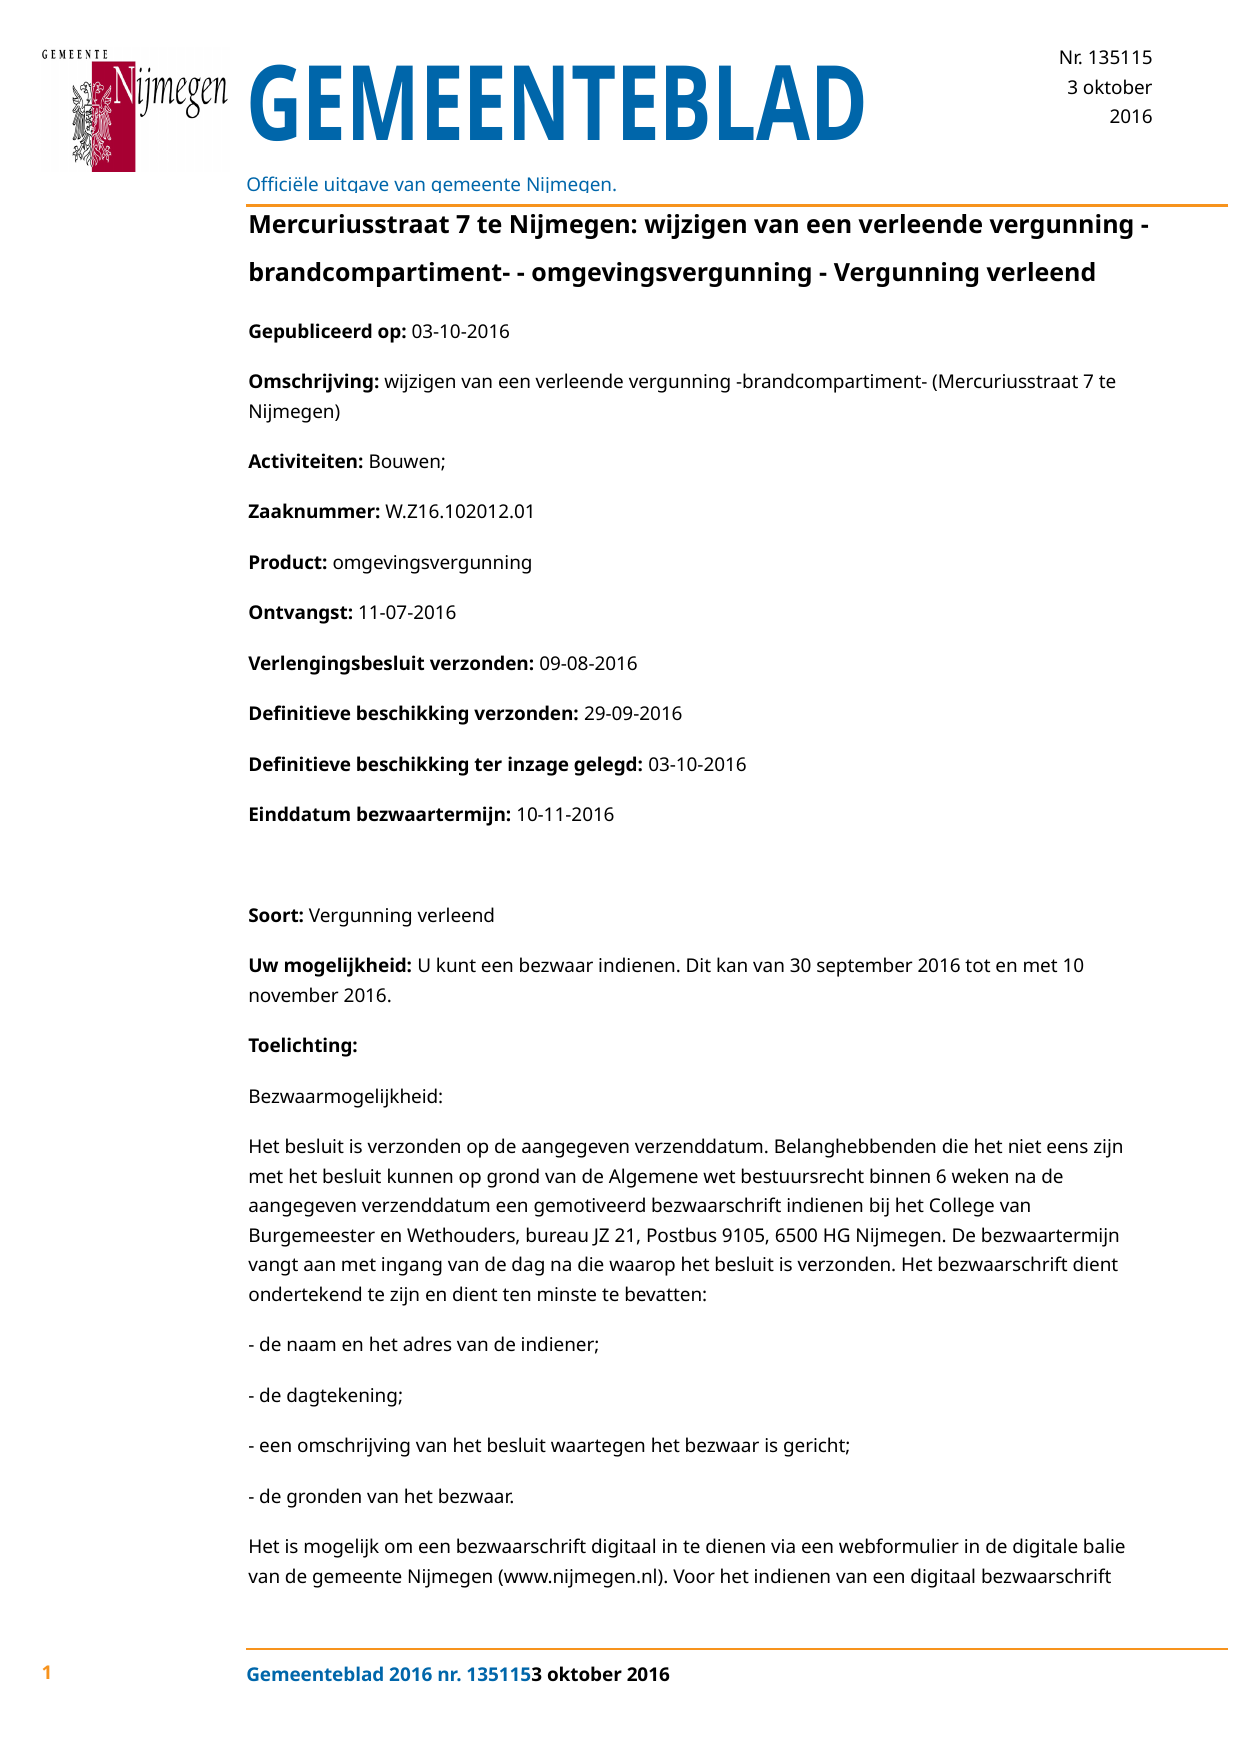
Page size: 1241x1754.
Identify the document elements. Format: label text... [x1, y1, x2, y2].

text Bezwaarmogelijkheid: [248, 1083, 1152, 1109]
text Product: omgevingsvergunning [248, 549, 1152, 575]
text - de gronden van het bezwaar. [248, 1483, 1152, 1509]
text Het besluit is verzonden op de aangegeven verzenddatum. Belanghebbenden die het niet eens zijn met het besluit kunnen op grond van de Algemene wet bestuursrecht binnen 6 weken na de aangegeven verzenddatum een gemotiveerd bezwaarschrift indienen bij het College van Burgemeester en Wethouders, bureau JZ 21, Postbus 9105, 6500 HG Nijmegen. De bezwaartermijn vangt aan met ingang van de dag na die waarop het besluit is verzonden. Het bezwaarschrift dient ondertekend te zijn en dient ten minste te bevatten: [248, 1133, 1152, 1307]
text Toelichting: [248, 1032, 1152, 1058]
text Verlengingsbesluit verzonden: 09-08-2016 [248, 650, 1152, 676]
text Definitieve beschikking ter inzage gelegd: 03-10-2016 [248, 751, 1152, 777]
text Ontvangst: 11-07-2016 [248, 599, 1152, 625]
text - een omschrijving van het besluit waartegen het bezwaar is gericht; [248, 1432, 1152, 1458]
text - de naam en het adres van de indiener; [248, 1332, 1152, 1357]
text Het is mogelijk om een bezwaarschrift digitaal in te dienen via een webformulier in de digitale balie van de gemeente Nijmegen (www.nijmegen.nl). Voor het indienen van een digitaal bezwaarschrift [248, 1533, 1152, 1589]
text Definitieve beschikking verzonden: 29-09-2016 [248, 700, 1152, 726]
text Uw mogelijkheid: U kunt een bezwaar indienen. Dit kan van 30 september 2016 tot en met 10 november 2016. [248, 952, 1152, 1008]
picture [41, 47, 231, 172]
text Soort: Vergunning verleend [248, 902, 1152, 928]
text Mercuriusstraat 7 te Nijmegen: wijzigen van een verleende vergunning -brandcompartiment- - omgevingsvergunning - Vergunning verleend [248, 207, 1152, 288]
text - de dagtekening; [248, 1382, 1152, 1408]
text Einddatum bezwaartermijn: 10-11-2016 [248, 801, 1152, 827]
text Omschrijving: wijzigen van een verleende vergunning -brandcompartiment- (Mercuriusstraat 7 te Nijmegen) [248, 368, 1152, 424]
text Gepubliceerd op: 03-10-2016 [248, 318, 1152, 344]
text Activiteiten: Bouwen; [248, 448, 1152, 474]
text Zaaknummer: W.Z16.102012.01 [248, 499, 1152, 524]
